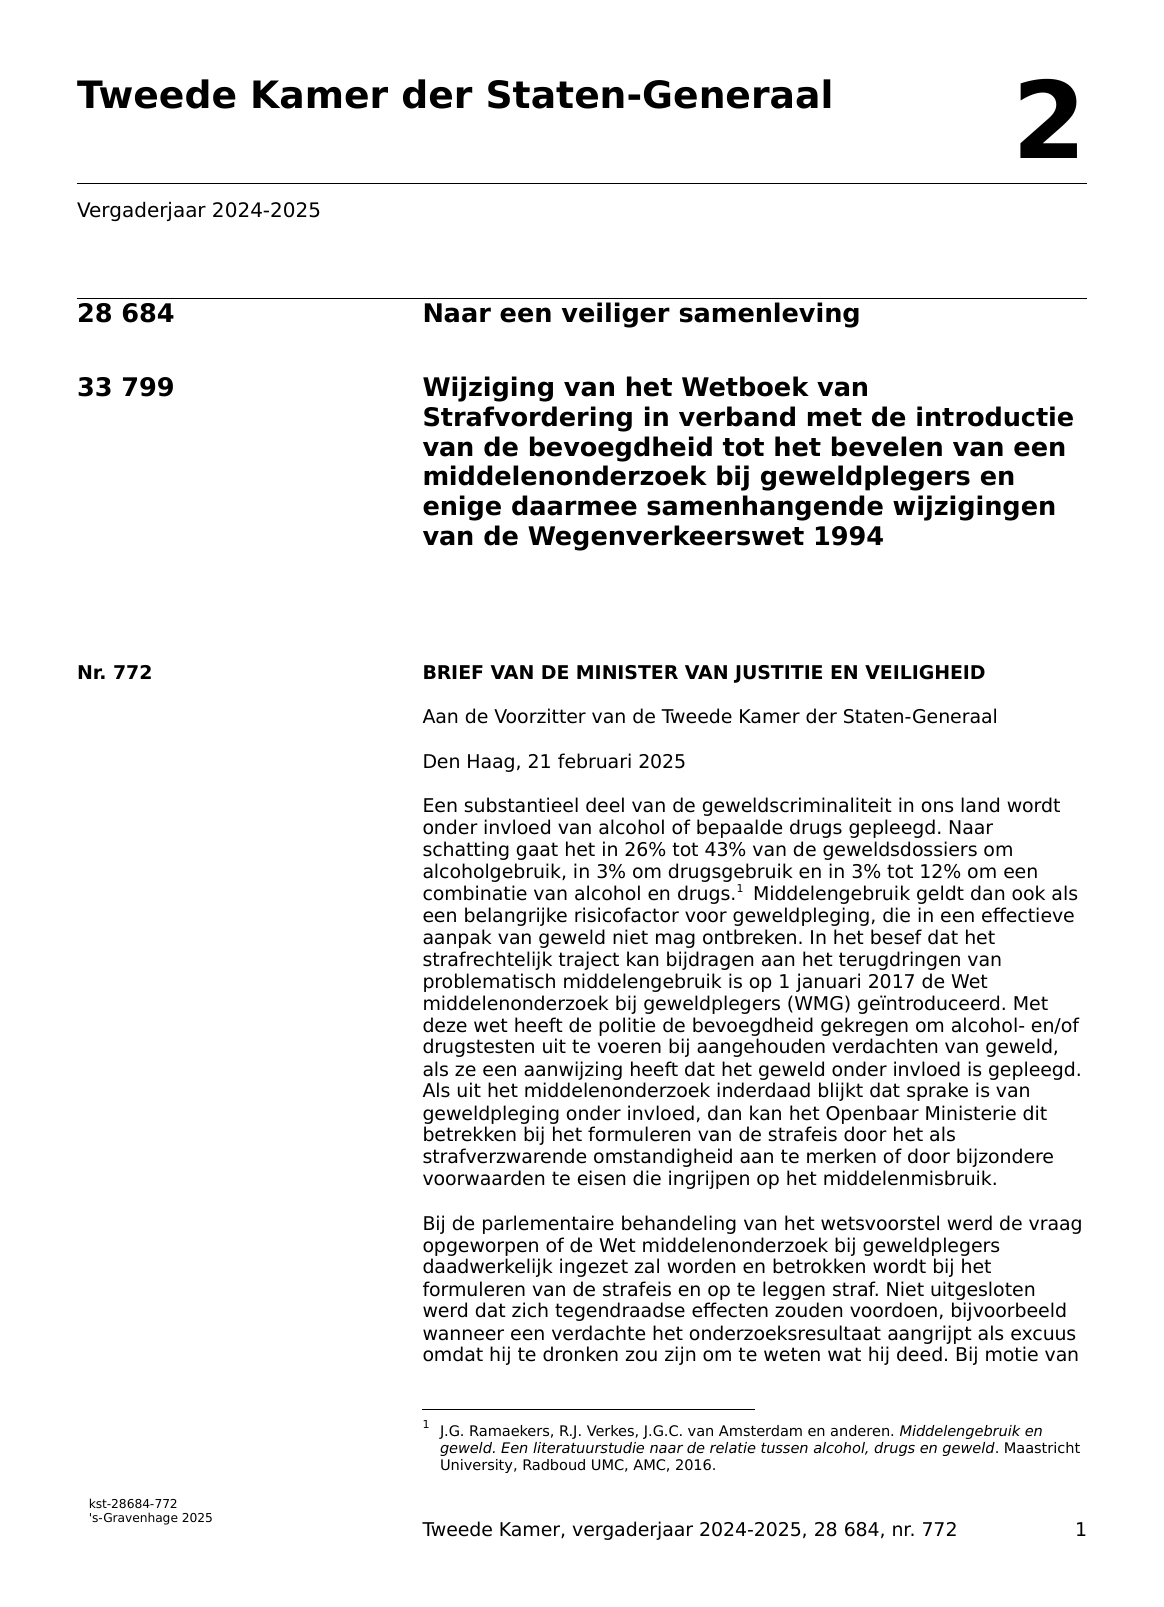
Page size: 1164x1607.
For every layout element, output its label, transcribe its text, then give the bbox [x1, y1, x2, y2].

subtitle 33 799 Wijziging van het Wetboek van Strafvordering in verband met de introductie van de bevoegdheid tot het bevelen van een middelenonderzoek bij geweldplegers en enige daarmee samenhangende wijzigingen van de Wegenverkeerswet 1994 [77, 373, 1087, 551]
table_header 2 [886, 59, 1087, 183]
text 's-Gravenhage 2025 [88, 1511, 323, 1525]
text Den Haag, 21 februari 2025 [422, 751, 1087, 772]
text Bij de parlementaire behandeling van het wetsvoorstel werd de vraag opgeworpen of de Wet middelenonderzoek bij geweldplegers daadwerkelijk ingezet zal worden en betrokken wordt bij het formuleren van de strafeis en op te leggen straf. Niet uitgesloten werd dat zich tegendraadse effecten zouden voordoen, bijvoorbeeld wanneer een verdachte het onderzoeksresultaat aangrijpt als excuus omdat hij te dronken zou zijn om te weten wat hij deed. Bij motie van [422, 1212, 1087, 1366]
text Aan de Voorzitter van de Tweede Kamer der Staten-Generaal [422, 706, 1087, 728]
table_header Tweede Kamer der Staten-Generaal [77, 59, 886, 183]
text Een substantieel deel van de geweldscriminaliteit in ons land wordt onder invloed van alcohol of bepaalde drugs gepleegd. Naar schatting gaat het in 26% tot 43% van de geweldsdossiers om alcoholgebruik, in 3% om drugsgebruik en in 3% tot 12% om een combinatie van alcohol en drugs. Middelengebruik geldt dan ook als een belangrijke risicofactor voor geweldpleging, die in een effectieve aanpak van geweld niet mag ontbreken. In het besef dat het strafrechtelijk traject kan bijdragen aan het terugdringen van problematisch middelengebruik is op 1 januari 2017 de Wet middelenonderzoek bij geweldplegers (WMG) geïntroduceerd. Met deze wet heeft de politie de bevoegdheid gekregen om alcohol- en/of drugstesten uit te voeren bij aangehouden verdachten van geweld, als ze een aanwijzing heeft dat het geweld onder invloed is gepleegd. Als uit het middelenonderzoek inderdaad blijkt dat sprake is van geweldpleging onder invloed, dan kan het Openbaar Ministerie dit betrekken bij het formuleren van de strafeis door het als strafverzwarende omstandigheid aan te merken of door bijzondere voorwaarden te eisen die ingrijpen op het middelenmisbruik. [422, 795, 1087, 1190]
text J.G. Ramaekers, R.J. Verkes, J.G.C. van Amsterdam en anderen. Middelengebruik en geweld. Een literatuurstudie naar de relatie tussen alcohol, drugs en geweld. Maastricht University, Radboud UMC, AMC, 2016. [422, 1418, 1087, 1474]
subtitle Nr. 772 BRIEF VAN DE MINISTER VAN JUSTITIE EN VEILIGHEID [77, 662, 1087, 684]
text kst-28684-772 [88, 1497, 323, 1511]
table_cell Vergaderjaar 2024-2025 [77, 184, 1087, 298]
subtitle 28 684 Naar een veiliger samenleving [77, 299, 1087, 329]
